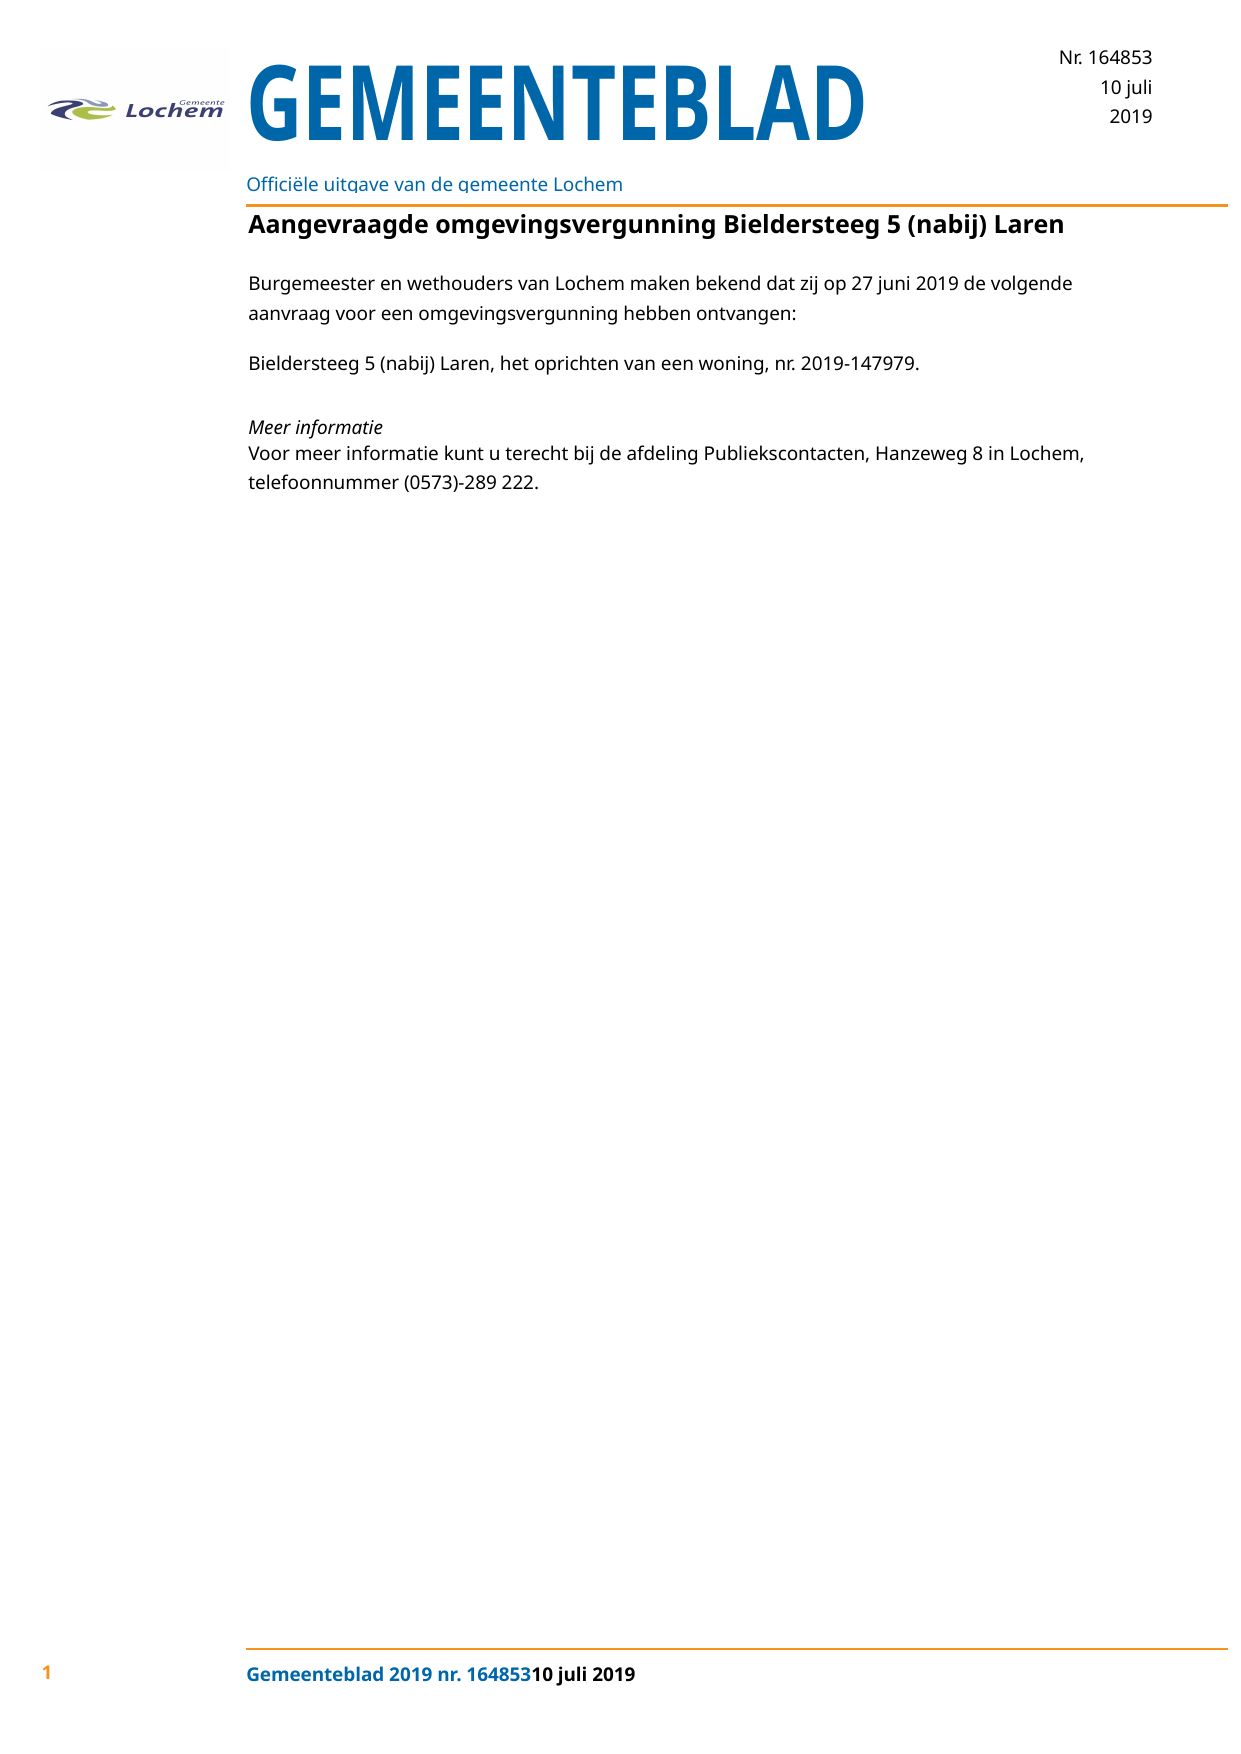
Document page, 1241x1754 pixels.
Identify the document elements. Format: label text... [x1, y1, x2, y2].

text Burgemeester en wethouders van Lochem maken bekend dat zij op 27 juni 2019 de volgende aanvraag voor een omgevingsvergunning hebben ontvangen: [248, 270, 1152, 326]
text Bieldersteeg 5 (nabij) Laren, het oprichten van een woning, nr. 2019-147979. [248, 350, 1152, 376]
text Voor meer informatie kunt u terecht bij de afdeling Publiekscontacten, Hanzeweg 8 in Lochem, telefoonnummer (0573)-289 222. [248, 440, 1152, 495]
text Aangevraagde omgevingsvergunning Bieldersteeg 5 (nabij) Laren [248, 207, 1152, 241]
picture [41, 47, 231, 172]
text Meer informatie [248, 414, 1152, 440]
